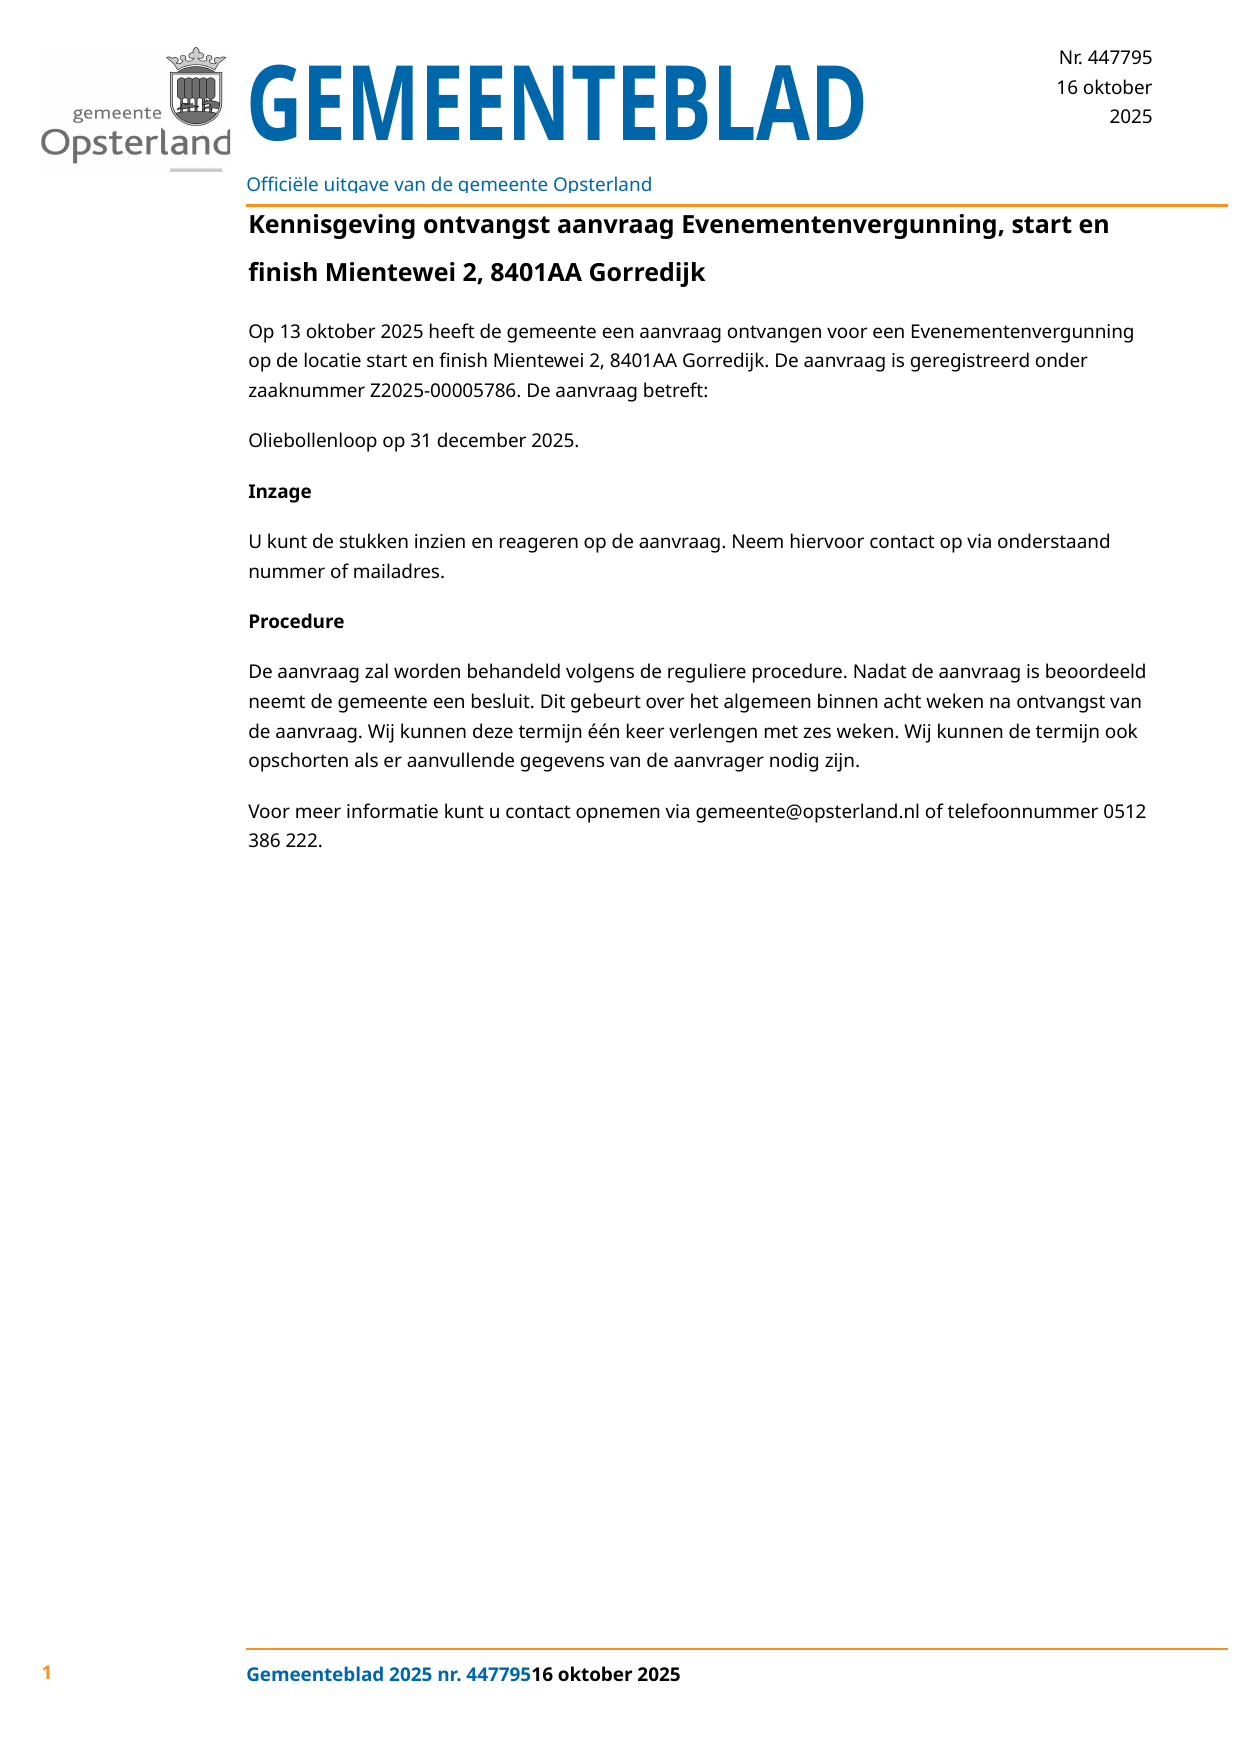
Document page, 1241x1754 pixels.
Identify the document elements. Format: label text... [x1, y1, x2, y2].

text Oliebollenloop op 31 december 2025. [248, 427, 1152, 453]
text De aanvraag zal worden behandeld volgens de reguliere procedure. Nadat de aanvraag is beoordeeld neemt de gemeente een besluit. Dit gebeurt over het algemeen binnen acht weken na ontvangst van de aanvraag. Wij kunnen deze termijn één keer verlengen met zes weken. Wij kunnen de termijn ook opschorten als er aanvullende gegevens van de aanvrager nodig zijn. [248, 659, 1152, 773]
text Kennisgeving ontvangst aanvraag Evenementenvergunning, start en finish Mientewei 2, 8401AA Gorredijk [248, 207, 1152, 288]
text Procedure [248, 608, 1152, 634]
picture [41, 47, 231, 172]
text Inzage [248, 478, 1152, 504]
text Voor meer informatie kunt u contact opnemen via gemeente@opsterland.nl of telefoonnummer 0512 386 222. [248, 798, 1152, 853]
text Op 13 oktober 2025 heeft de gemeente een aanvraag ontvangen voor een Evenementenvergunning op de locatie start en finish Mientewei 2, 8401AA Gorredijk. De aanvraag is geregistreerd onder zaaknummer Z2025-00005786. De aanvraag betreft: [248, 318, 1152, 403]
text U kunt de stukken inzien en reageren op de aanvraag. Neem hiervoor contact op via onderstaand nummer of mailadres. [248, 528, 1152, 584]
